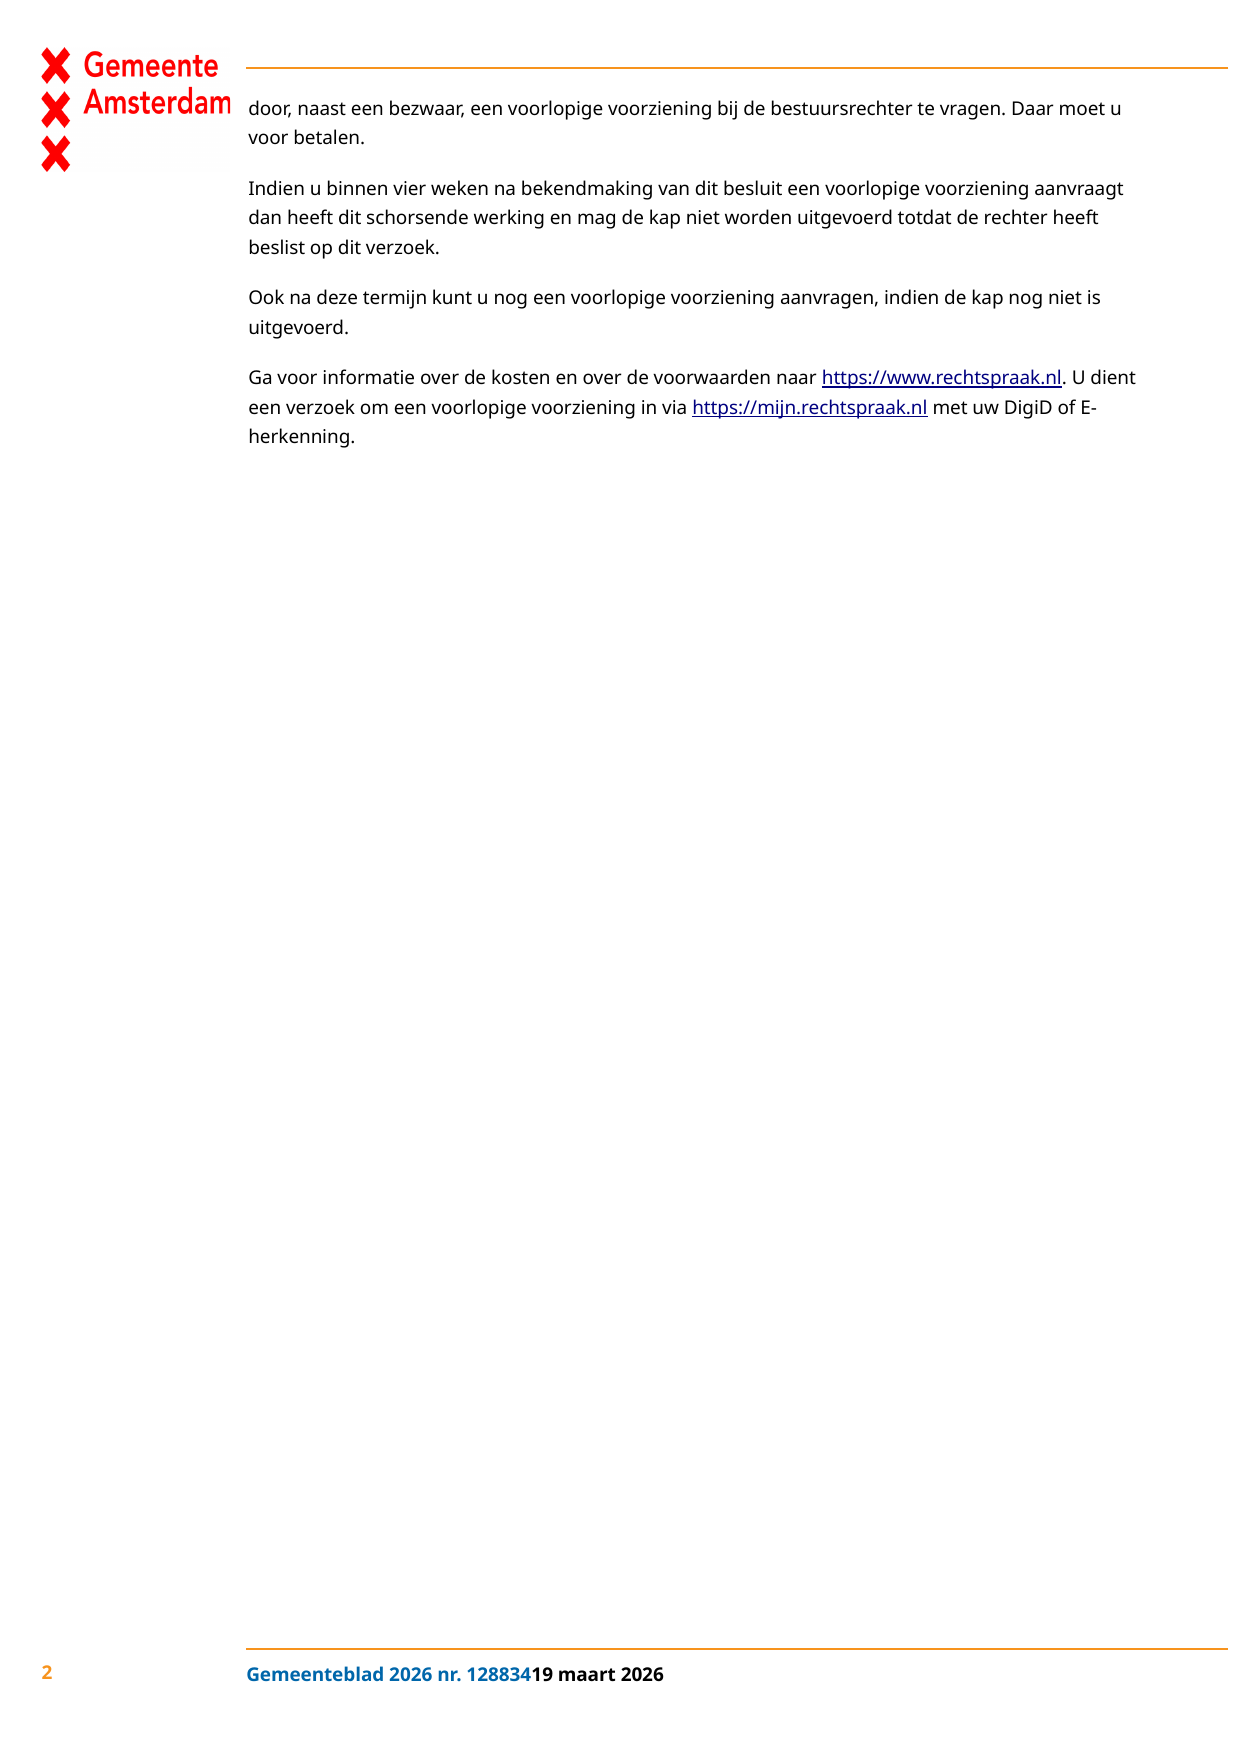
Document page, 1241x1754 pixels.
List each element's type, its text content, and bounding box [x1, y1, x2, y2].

text Ook na deze termijn kunt u nog een voorlopige voorziening aanvragen, indien de kap nog niet is uitgevoerd. [248, 284, 1152, 340]
text door, naast een bezwaar, een voorlopige voorziening bij de bestuursrechter te vragen. Daar moet u voor betalen. [248, 95, 1152, 150]
picture [41, 47, 231, 172]
text Indien u binnen vier weken na bekendmaking van dit besluit een voorlopige voorziening aanvraagt dan heeft dit schorsende werking en mag de kap niet worden uitgevoerd totdat de rechter heeft beslist op dit verzoek. [248, 175, 1152, 260]
text Ga voor informatie over de kosten en over de voorwaarden naar https://www.rechtspraak.nl. U dient een verzoek om een voorlopige voorziening in via https://mijn.rechtspraak.nl met uw DigiD of E-herkenning. [248, 364, 1152, 449]
